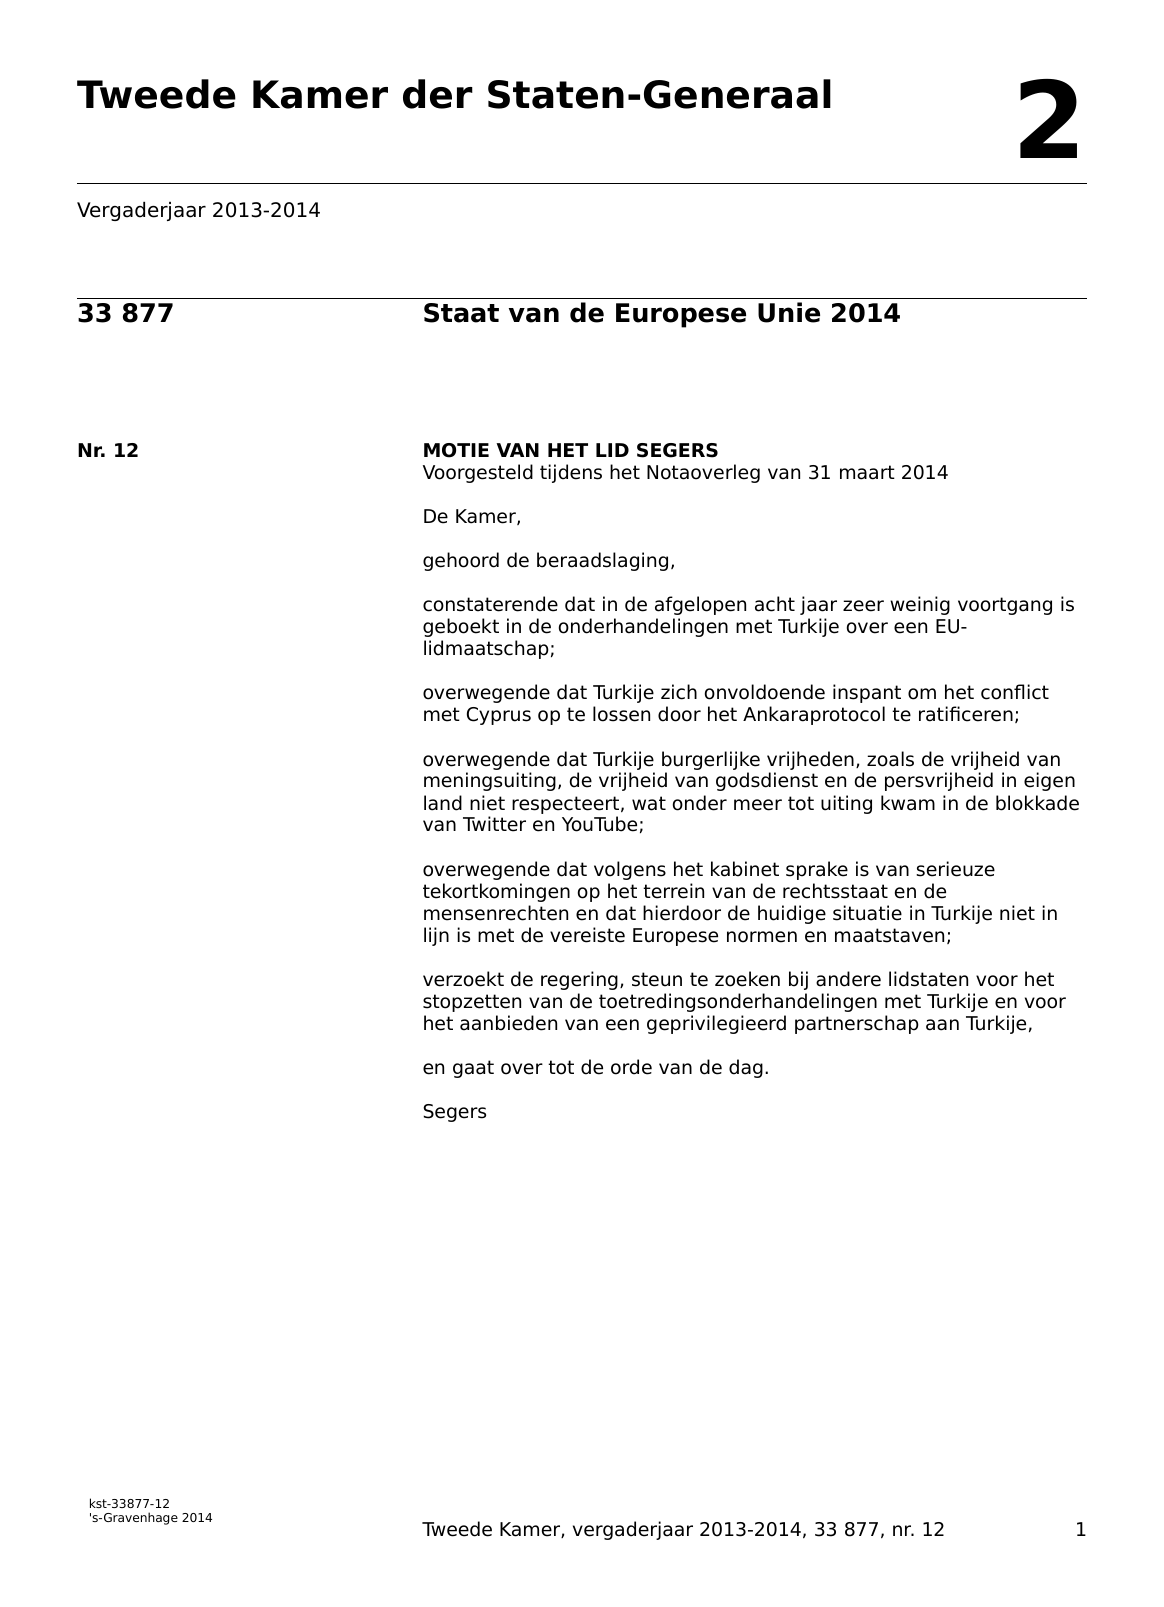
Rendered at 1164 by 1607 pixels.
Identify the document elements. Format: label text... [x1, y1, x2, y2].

text overwegende dat Turkije burgerlijke vrijheden, zoals de vrijheid van meningsuiting, de vrijheid van godsdienst en de persvrijheid in eigen land niet respecteert, wat onder meer tot uiting kwam in de blokkade van Twitter en YouTube; [422, 748, 1087, 836]
table_header 2 [886, 59, 1087, 183]
text overwegende dat Turkije zich onvoldoende inspant om het conflict met Cyprus op te lossen door het Ankaraprotocol te ratificeren; [422, 682, 1087, 726]
text Voorgesteld tijdens het Notaoverleg van 31 maart 2014 [422, 462, 1087, 484]
text Segers [422, 1101, 1087, 1123]
text De Kamer, [422, 506, 1087, 528]
text en gaat over tot de orde van de dag. [422, 1057, 1087, 1079]
text constaterende dat in de afgelopen acht jaar zeer weinig voortgang is geboekt in de onderhandelingen met Turkije over een EU-lidmaatschap; [422, 594, 1087, 660]
table_cell Vergaderjaar 2013-2014 [77, 184, 1087, 298]
subtitle Nr. 12 MOTIE VAN HET LID SEGERS [77, 440, 1087, 462]
text kst-33877-12 [88, 1497, 323, 1511]
subtitle 33 877 Staat van de Europese Unie 2014 [77, 299, 1087, 329]
text overwegende dat volgens het kabinet sprake is van serieuze tekortkomingen op het terrein van de rechtsstaat en de mensenrechten en dat hierdoor de huidige situatie in Turkije niet in lijn is met de vereiste Europese normen en maatstaven; [422, 858, 1087, 946]
table_header Tweede Kamer der Staten-Generaal [77, 59, 886, 183]
text 's-Gravenhage 2014 [88, 1511, 323, 1525]
text verzoekt de regering, steun te zoeken bij andere lidstaten voor het stopzetten van de toetredingsonderhandelingen met Turkije en voor het aanbieden van een geprivilegieerd partnerschap aan Turkije, [422, 969, 1087, 1034]
text gehoord de beraadslaging, [422, 550, 1087, 572]
